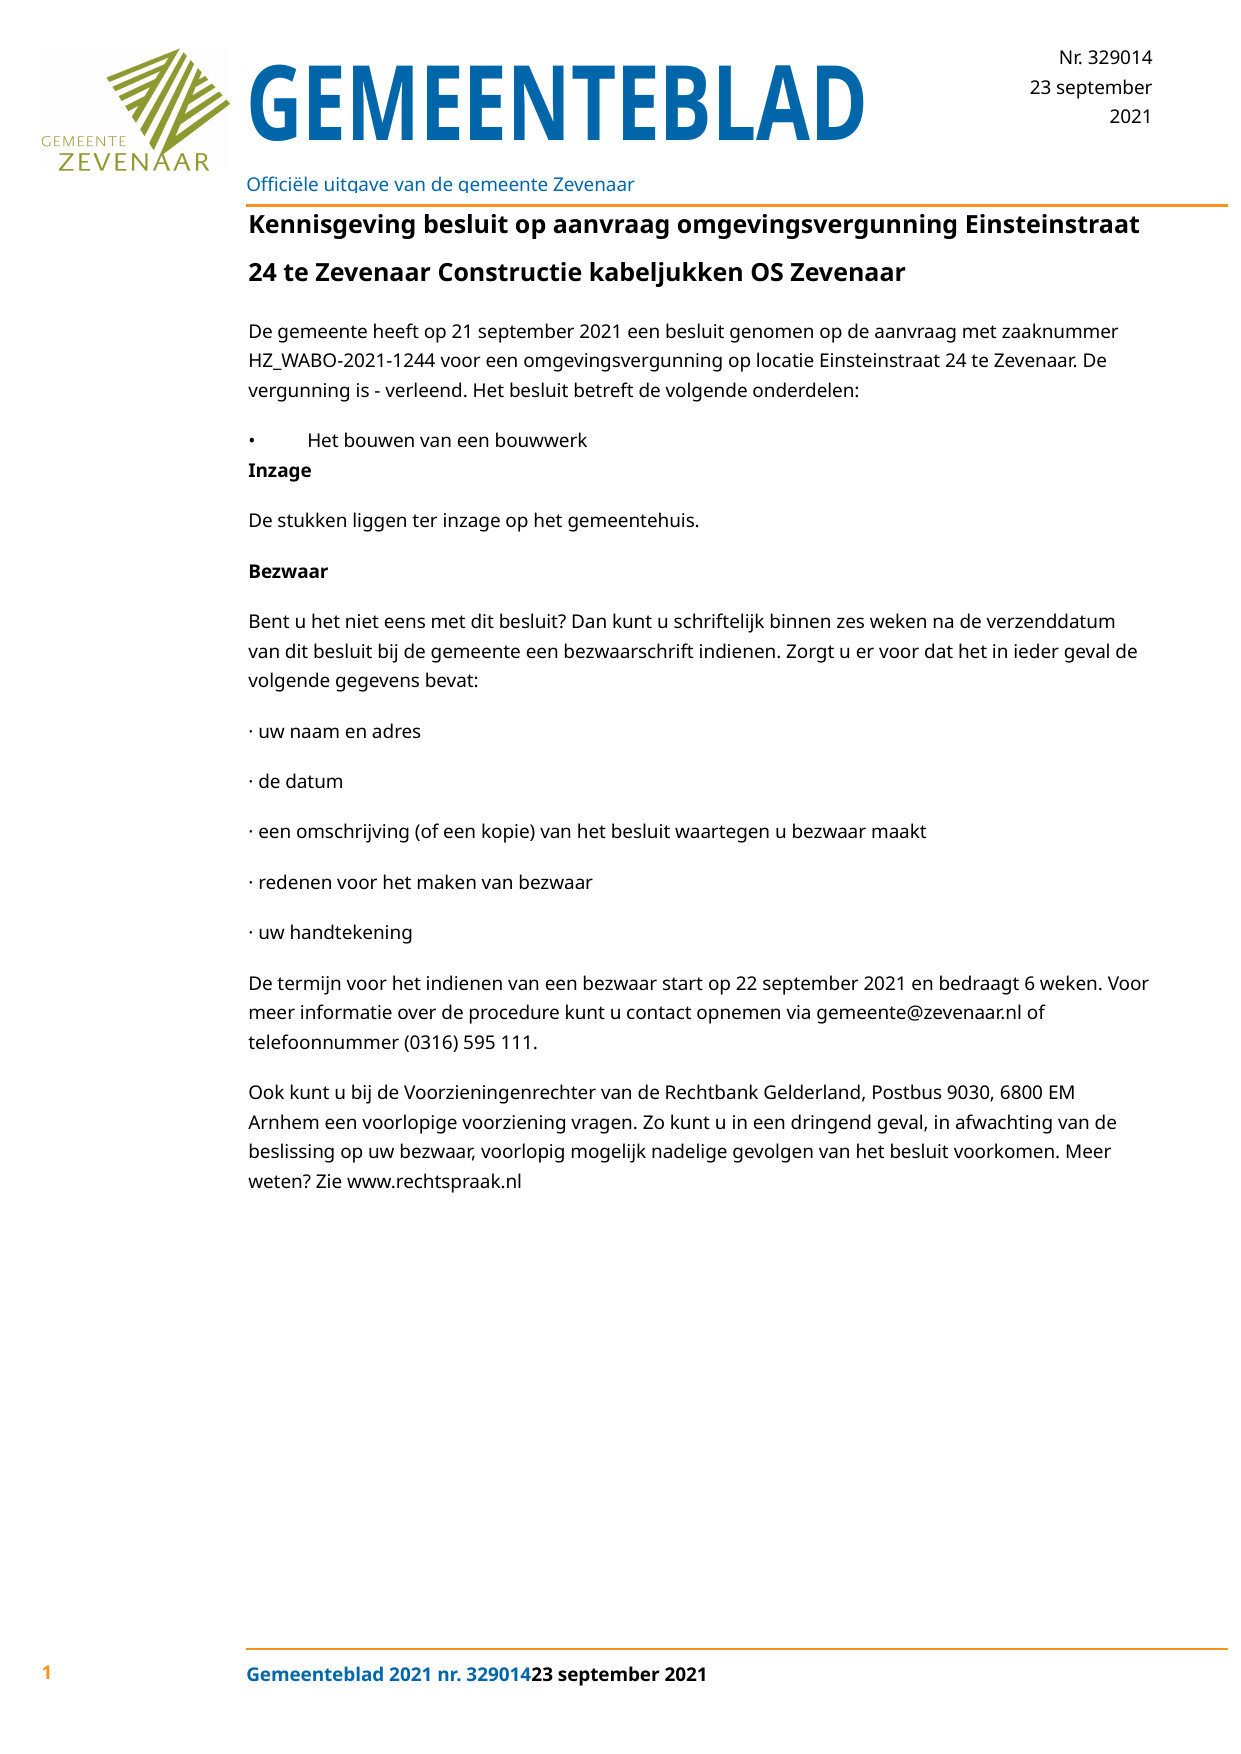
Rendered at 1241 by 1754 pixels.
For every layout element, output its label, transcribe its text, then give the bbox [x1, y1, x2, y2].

text De termijn voor het indienen van een bezwaar start op 22 september 2021 en bedraagt 6 weken. Voor meer informatie over de procedure kunt u contact opnemen via gemeente@zevenaar.nl of telefoonnummer (0316) 595 111. [248, 970, 1152, 1055]
text De gemeente heeft op 21 september 2021 een besluit genomen op de aanvraag met zaaknummer HZ_WABO-2021-1244 voor een omgevingsvergunning op locatie Einsteinstraat 24 te Zevenaar. De vergunning is - verleend. Het besluit betreft de volgende onderdelen: [248, 318, 1152, 403]
text · de datum [248, 768, 1152, 794]
text Inzage [248, 457, 1152, 483]
text De stukken liggen ter inzage op het gemeentehuis. [248, 507, 1152, 533]
text Kennisgeving besluit op aanvraag omgevingsvergunning Einsteinstraat 24 te Zevenaar Constructie kabeljukken OS Zevenaar [248, 207, 1152, 288]
text · uw naam en adres [248, 718, 1152, 744]
text Bezwaar [248, 558, 1152, 584]
text Ook kunt u bij de Voorzieningenrechter van de Rechtbank Gelderland, Postbus 9030, 6800 EM Arnhem een voorlopige voorziening vragen. Zo kunt u in een dringend geval, in afwachting van de beslissing op uw bezwaar, voorlopig mogelijk nadelige gevolgen van het besluit voorkomen. Meer weten? Zie www.rechtspraak.nl [248, 1079, 1152, 1194]
text · uw handtekening [248, 919, 1152, 945]
list Het bouwen van een bouwwerk [248, 427, 1152, 453]
text Bent u het niet eens met dit besluit? Dan kunt u schriftelijk binnen zes weken na de verzenddatum van dit besluit bij de gemeente een bezwaarschrift indienen. Zorgt u er voor dat het in ieder geval de volgende gegevens bevat: [248, 608, 1152, 693]
picture [41, 47, 231, 172]
text · redenen voor het maken van bezwaar [248, 869, 1152, 895]
text · een omschrijving (of een kopie) van het besluit waartegen u bezwaar maakt [248, 819, 1152, 844]
